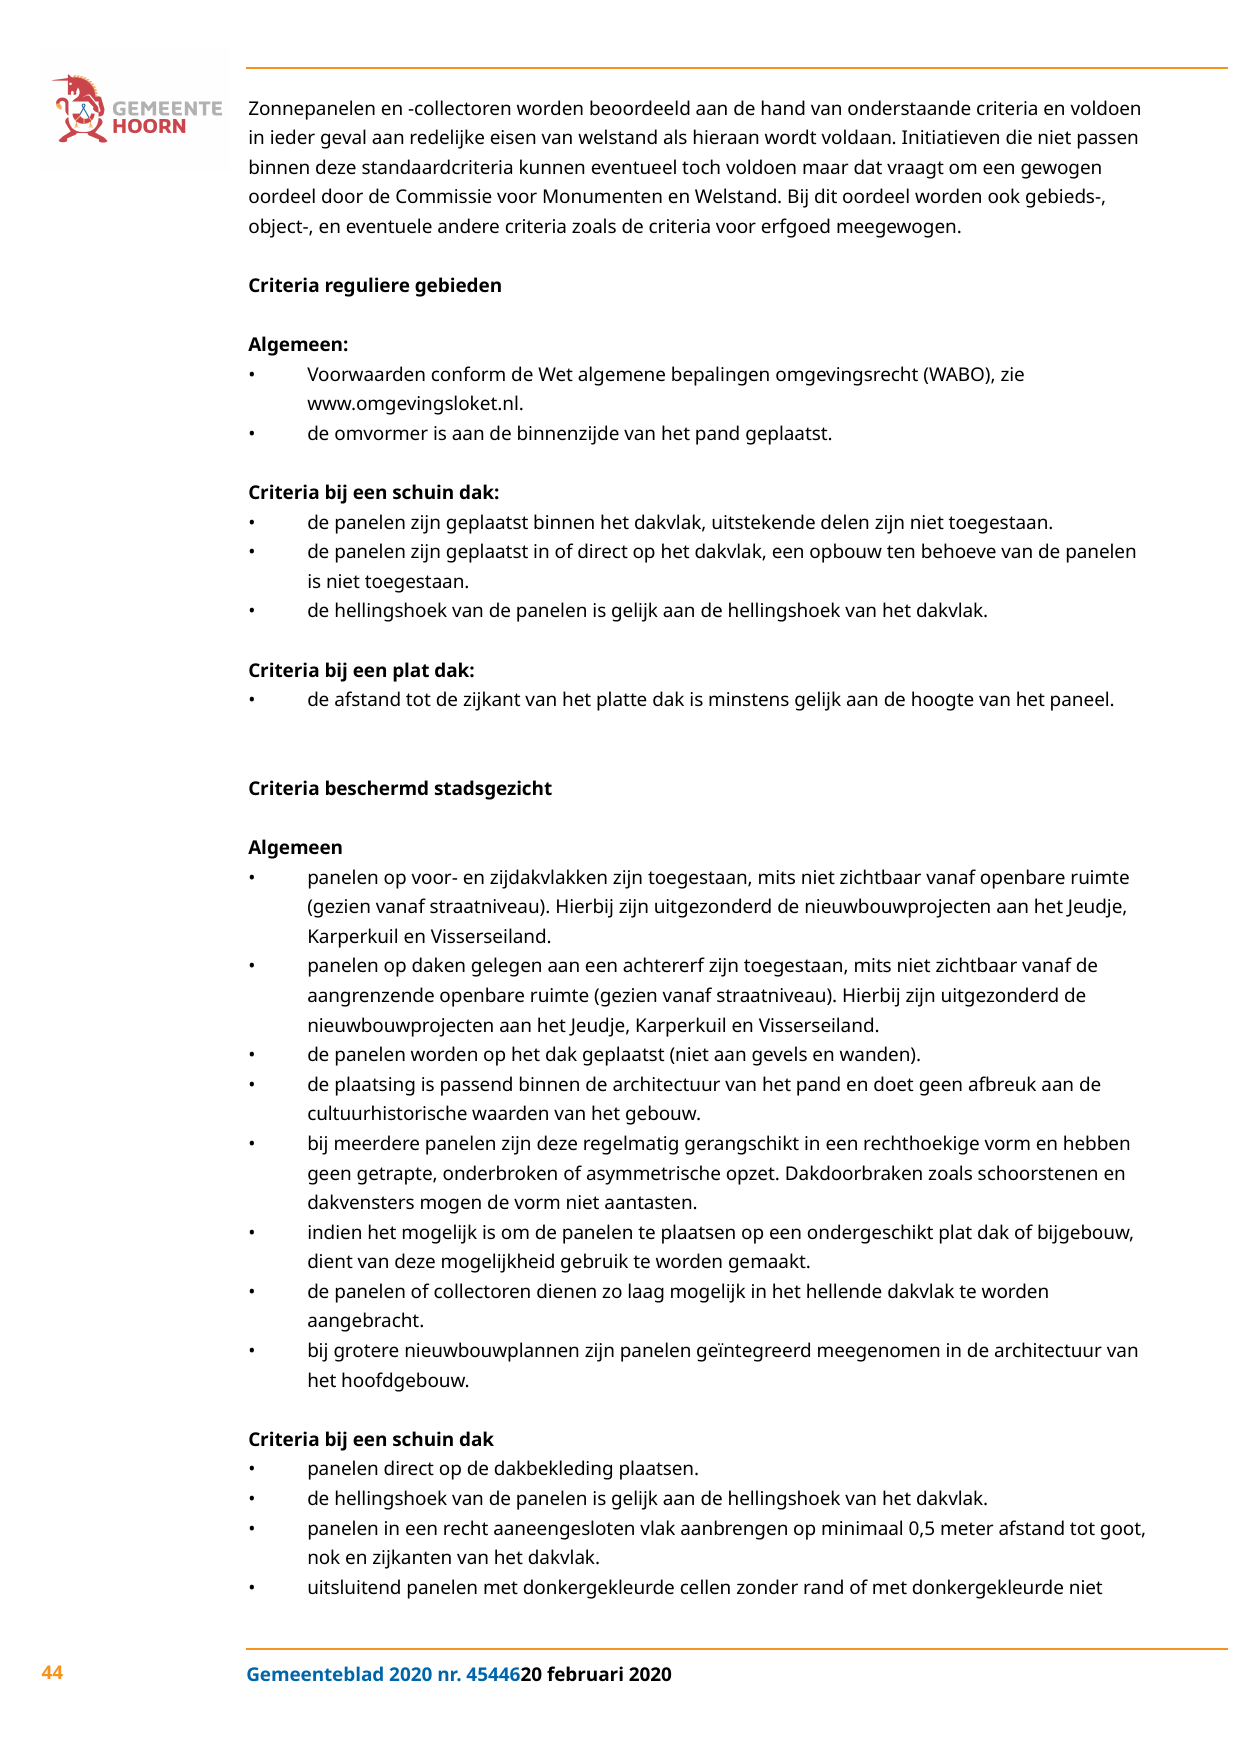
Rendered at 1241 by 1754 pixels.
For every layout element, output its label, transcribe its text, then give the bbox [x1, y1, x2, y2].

list de plaatsing is passend binnen de architectuur van het pand en doet geen afbreuk aan de cultuurhistorische waarden van het gebouw. [248, 1071, 1152, 1126]
text Criteria bij een plat dak: [248, 657, 1152, 683]
list de afstand tot de zijkant van het platte dak is minstens gelijk aan de hoogte van het paneel. [248, 686, 1152, 712]
list uitsluitend panelen met donkergekleurde cellen zonder rand of met donkergekleurde niet [248, 1574, 1152, 1600]
list indien het mogelijk is om de panelen te plaatsen op een ondergeschikt plat dak of bijgebouw, dient van deze mogelijkheid gebruik te worden gemaakt. [248, 1219, 1152, 1274]
list panelen op voor- en zijdakvlakken zijn toegestaan, mits niet zichtbaar vanaf openbare ruimte (gezien vanaf straatniveau). Hierbij zijn uitgezonderd de nieuwbouwprojecten aan het Jeudje, Karperkuil en Visserseiland. [248, 864, 1152, 949]
text Algemeen [248, 834, 1152, 860]
list de hellingshoek van de panelen is gelijk aan de hellingshoek van het dakvlak. [248, 598, 1152, 623]
text Criteria bij een schuin dak [248, 1426, 1152, 1452]
list de panelen zijn geplaatst binnen het dakvlak, uitstekende delen zijn niet toegestaan. [248, 509, 1152, 535]
list panelen op daken gelegen aan een achtererf zijn toegestaan, mits niet zichtbaar vanaf de aangrenzende openbare ruimte (gezien vanaf straatniveau). Hierbij zijn uitgezonderd de nieuwbouwprojecten aan het Jeudje, Karperkuil en Visserseiland. [248, 953, 1152, 1038]
picture [41, 47, 231, 172]
list de panelen zijn geplaatst in of direct op het dakvlak, een opbouw ten behoeve van de panelen is niet toegestaan. [248, 538, 1152, 594]
text Criteria reguliere gebieden [248, 272, 1152, 298]
list de panelen worden op het dak geplaatst (niet aan gevels en wanden). [248, 1041, 1152, 1067]
text Zonnepanelen en -collectoren worden beoordeeld aan de hand van onderstaande criteria en voldoen in ieder geval aan redelijke eisen van welstand als hieraan wordt voldaan. Initiatieven die niet passen binnen deze standaardcriteria kunnen eventueel toch voldoen maar dat vraagt om een gewogen oordeel door de Commissie voor Monumenten en Welstand. Bij dit oordeel worden ook gebieds-, object-, en eventuele andere criteria zoals de criteria voor erfgoed meegewogen. [248, 95, 1152, 239]
list Voorwaarden conform de Wet algemene bepalingen omgevingsrecht (WABO), zie www.omgevingsloket.nl. [248, 361, 1152, 416]
list bij meerdere panelen zijn deze regelmatig gerangschikt in een rechthoekige vorm en hebben geen getrapte, onderbroken of asymmetrische opzet. Dakdoorbraken zoals schoorstenen en dakvensters mogen de vorm niet aantasten. [248, 1130, 1152, 1215]
text Criteria beschermd stadsgezicht [248, 775, 1152, 801]
list bij grotere nieuwbouwplannen zijn panelen geïntegreerd meegenomen in de architectuur van het hoofdgebouw. [248, 1337, 1152, 1393]
text Algemeen: [248, 331, 1152, 357]
list de hellingshoek van de panelen is gelijk aan de hellingshoek van het dakvlak. [248, 1485, 1152, 1511]
list panelen in een recht aaneengesloten vlak aanbrengen op minimaal 0,5 meter afstand tot goot, nok en zijkanten van het dakvlak. [248, 1515, 1152, 1570]
list de omvormer is aan de binnenzijde van het pand geplaatst. [248, 420, 1152, 446]
text Criteria bij een schuin dak: [248, 479, 1152, 505]
list panelen direct op de dakbekleding plaatsen. [248, 1456, 1152, 1481]
list de panelen of collectoren dienen zo laag mogelijk in het hellende dakvlak te worden aangebracht. [248, 1278, 1152, 1333]
